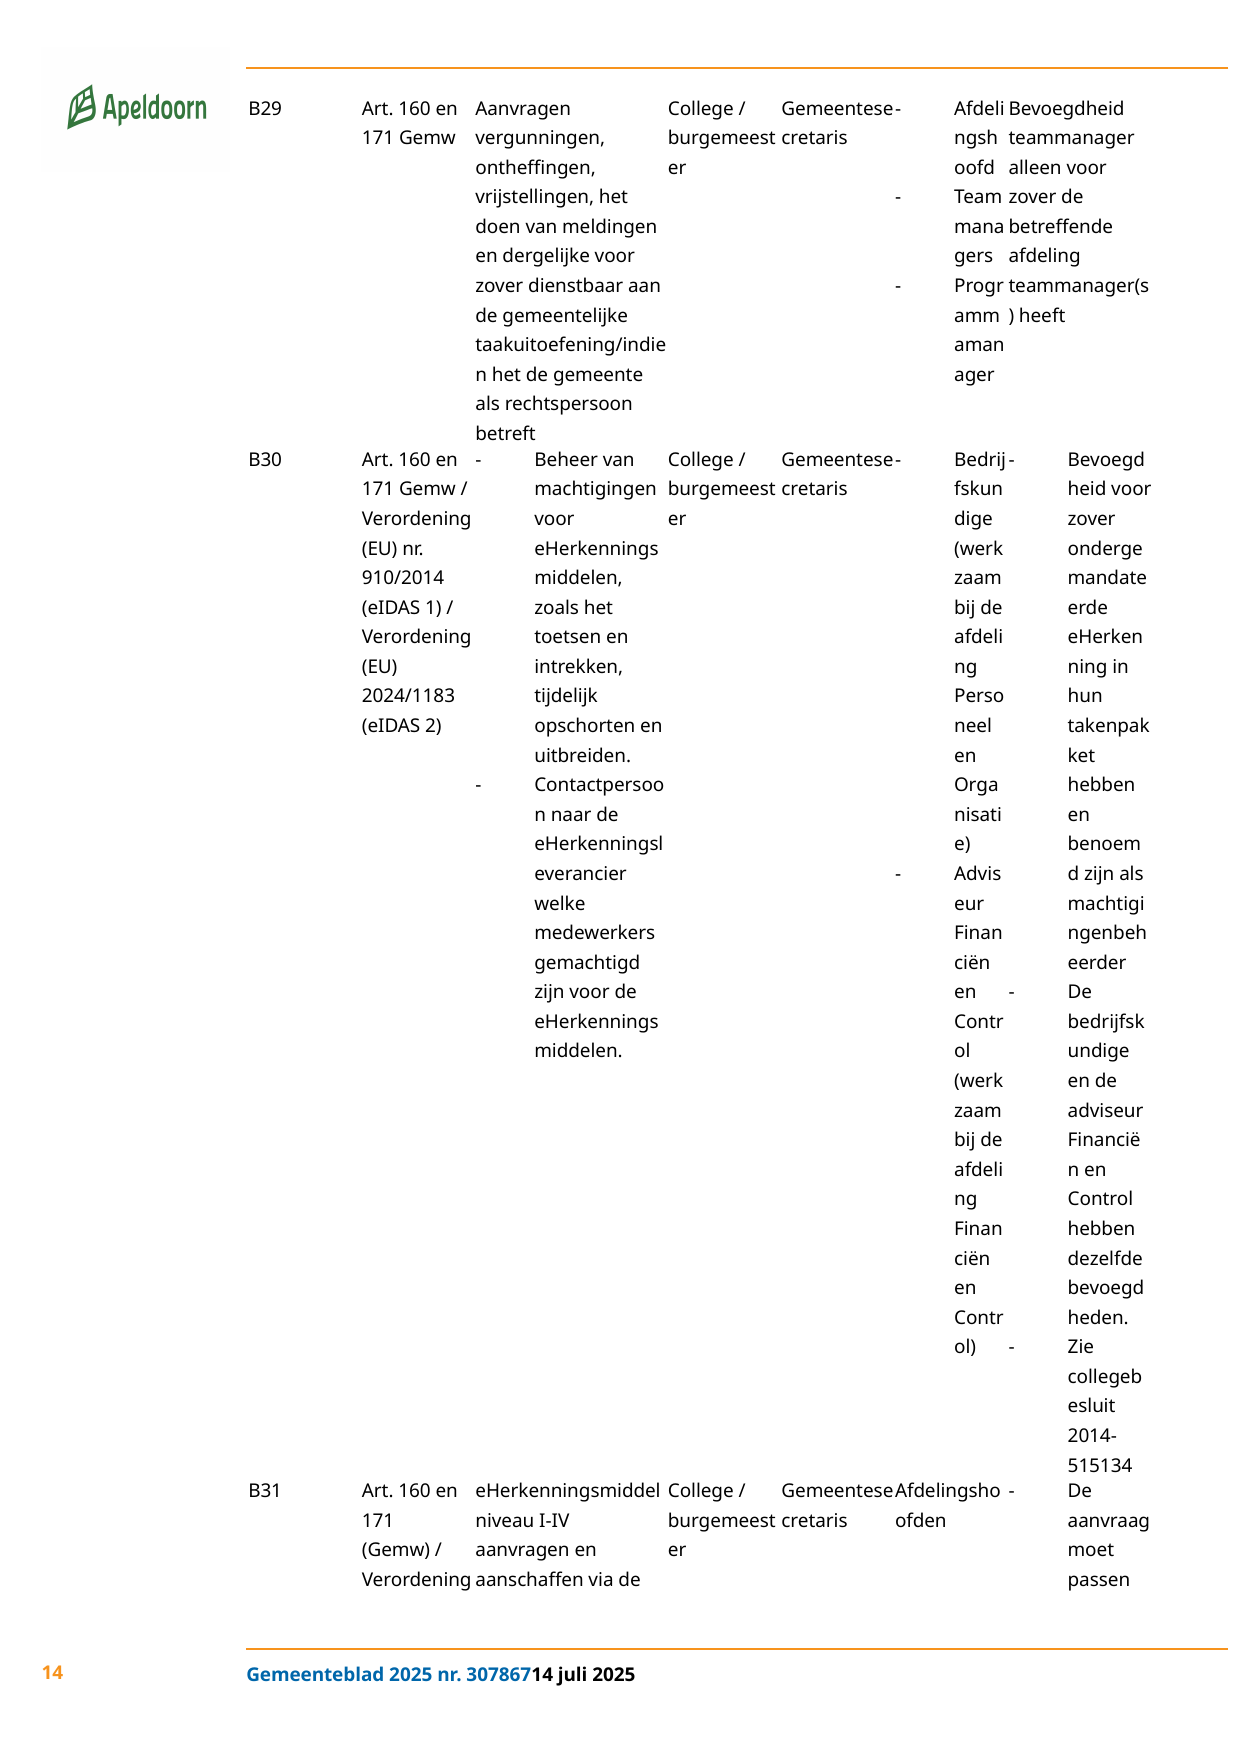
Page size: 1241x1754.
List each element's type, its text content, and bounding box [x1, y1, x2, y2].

table_cell B29 [248, 95, 362, 446]
table_cell Afdelingshoofd Teammanagers Programmamanager [895, 95, 1008, 446]
picture [41, 47, 231, 172]
table_cell eHerkenningsmiddel niveau I-IV aanvragen en aanschaffen via de [475, 1478, 668, 1592]
table_cell Gemeentesecretaris [781, 1478, 895, 1592]
table_cell Bevoegdheid teammanager alleen voor zover de betreffende afdeling teammanager(s) heeft [1008, 95, 1152, 446]
table_cell Gemeentesecretaris [781, 95, 895, 446]
table_cell College / burgemeester [668, 95, 781, 446]
table_cell De aanvraag moet passen [1008, 1478, 1152, 1592]
table_cell B31 [248, 1478, 362, 1592]
table_cell Aanvragen vergunningen, ontheffingen, vrijstellingen, het doen van meldingen en dergelijke voor zover dienstbaar aan de gemeentelijke taakuitoefening/indien het de gemeente als rechtspersoon betreft [475, 95, 668, 446]
table_cell B30 [248, 446, 362, 1477]
table_cell Gemeentesecretaris [781, 446, 895, 1477]
table_cell College / burgemeester [668, 1478, 781, 1592]
table_cell Art. 160 en 171 Gemw [362, 95, 475, 446]
table_cell Art. 160 en 171 Gemw / Verordening (EU) nr. 910/2014 (eIDAS 1) / Verordening (EU) 2024/1183 (eIDAS 2) [362, 446, 475, 1477]
table_cell Art. 160 en 171 (Gemw) / Verordening [362, 1478, 475, 1592]
table_cell College / burgemeester [668, 446, 781, 1477]
table_cell Bedrijfskundige (werkzaam bij de afdeling Personeel en Organisatie) Adviseur Financiën en Control (werkzaam bij de afdeling Financiën en Control) [895, 446, 1008, 1477]
table_cell Bevoegdheid voor zover ondergemandateerde eHerkenning in hun takenpakket hebben en benoemd zijn als machtigingenbeheerder De bedrijfskundige en de adviseur Financiën en Control hebben dezelfde bevoegdheden. Zie collegebesluit 2014-515134 [1008, 446, 1152, 1477]
table_cell Beheer van machtigingen voor eHerkenningsmiddelen, zoals het toetsen en intrekken, tijdelijk opschorten en uitbreiden. Contactpersoon naar de eHerkenningsleverancier welke medewerkers gemachtigd zijn voor de eHerkenningsmiddelen. [475, 446, 668, 1477]
table_cell Afdelingshoofden [895, 1478, 1008, 1592]
